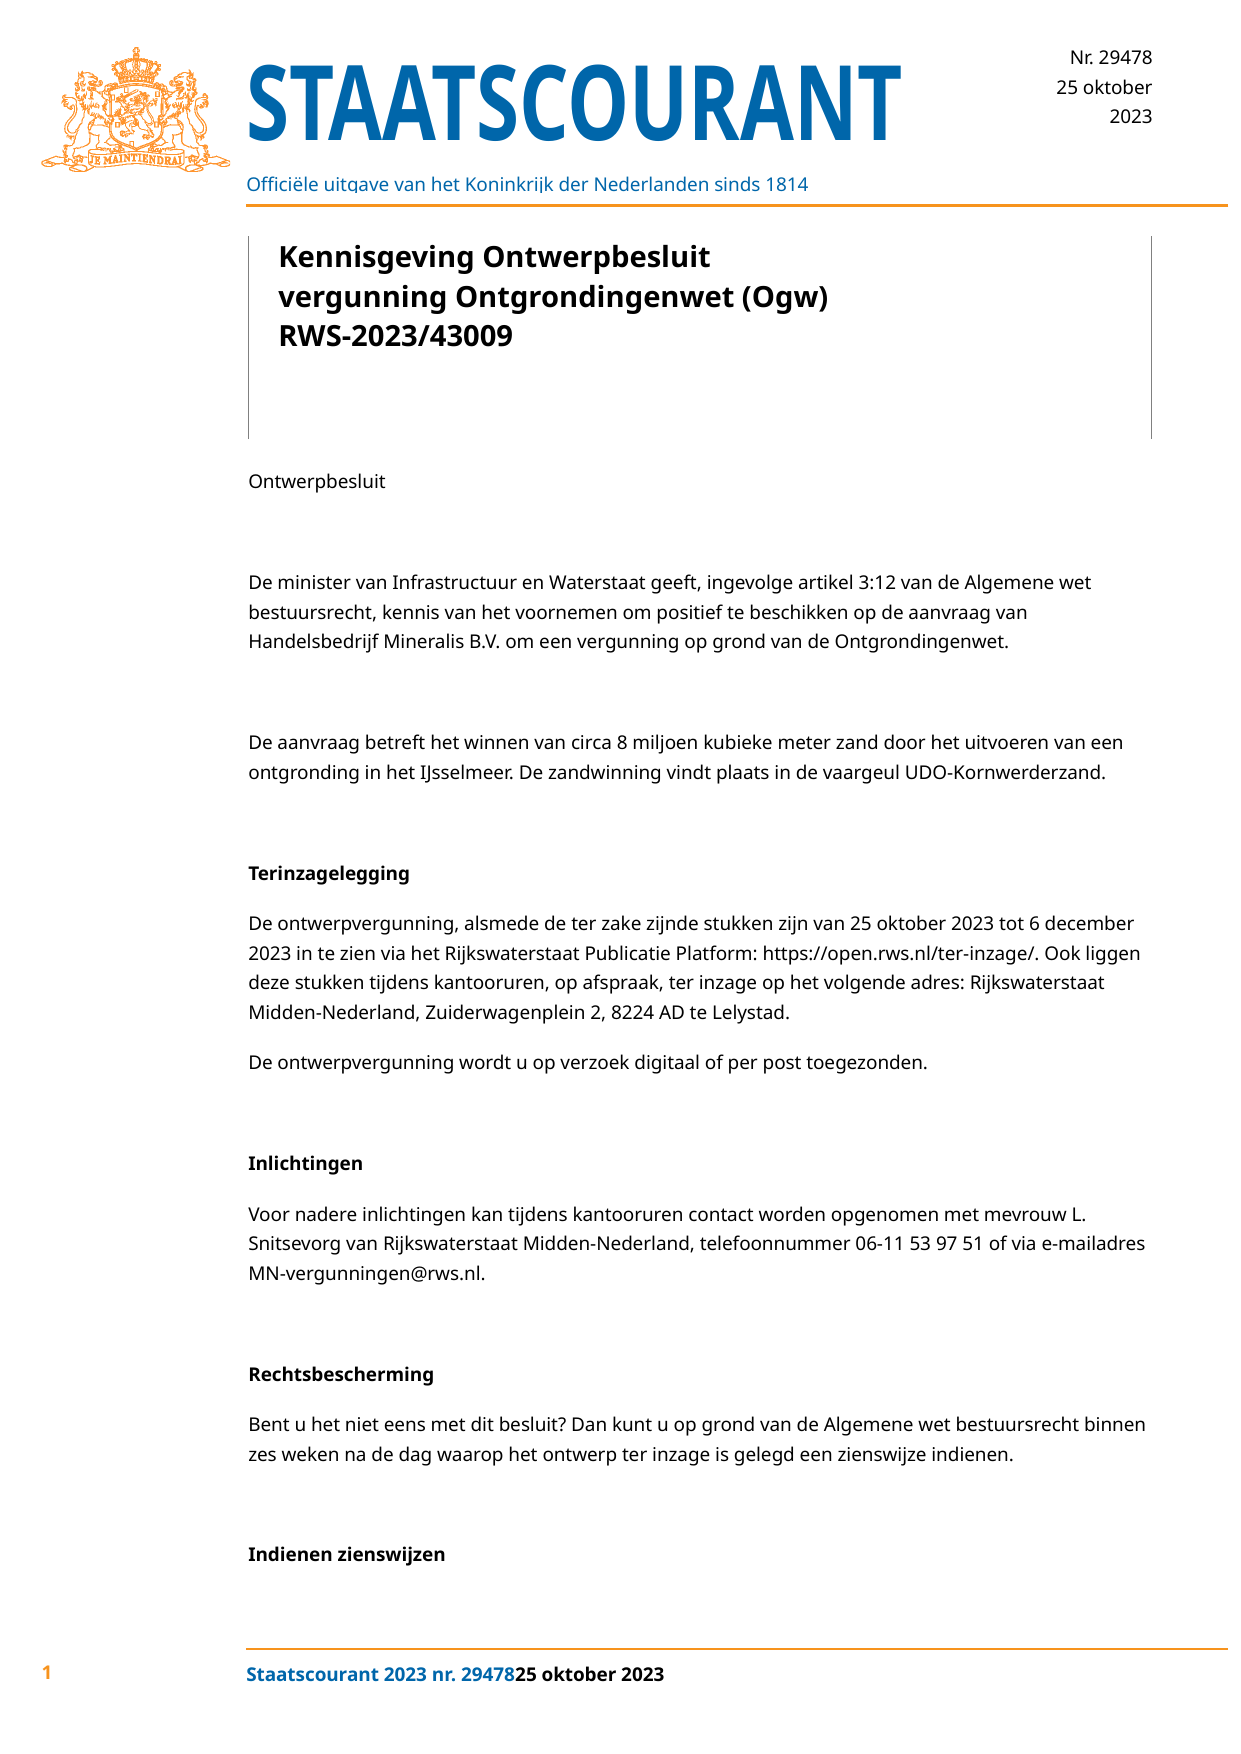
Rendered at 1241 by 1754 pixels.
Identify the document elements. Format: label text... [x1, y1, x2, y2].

table_header Kennisgeving Ontwerpbesluit vergunning Ontgrondingenwet (Ogw) RWS-2023/43009 [249, 236, 850, 439]
text De ontwerpvergunning wordt u op verzoek digitaal of per post toegezonden. [248, 1049, 1152, 1075]
text Indienen zienswijzen [248, 1542, 1152, 1567]
picture [912, 236, 1090, 414]
text Inlichtingen [248, 1150, 1152, 1176]
text Voor nadere inlichtingen kan tijdens kantooruren contact worden opgenomen met mevrouw L. Snitsevorg van Rijkswaterstaat Midden-Nederland, telefoonnummer 06-11 53 97 51 of via e-mailadres MN-vergunningen@rws.nl. [248, 1201, 1152, 1286]
table_header [1090, 236, 1151, 413]
text Bent u het niet eens met dit besluit? Dan kunt u op grond van de Algemene wet bestuursrecht binnen zes weken na de dag waarop het ontwerp ter inzage is gelegd een zienswijze indienen. [248, 1411, 1152, 1466]
picture [41, 47, 231, 172]
text Rechtsbescherming [248, 1361, 1152, 1386]
table_header [850, 236, 912, 413]
text Ontwerpbesluit [248, 469, 1152, 494]
text Terinzagelegging [248, 860, 1152, 886]
text De ontwerpvergunning, alsmede de ter zake zijnde stukken zijn van 25 oktober 2023 tot 6 december 2023 in te zien via het Rijkswaterstaat Publicatie Platform: https://open.rws.nl/ter-inzage/. Ook liggen deze stukken tijdens kantooruren, op afspraak, ter inzage op het volgende adres: Rijkswaterstaat Midden-Nederland, Zuiderwagenplein 2, 8224 AD te Lelystad. [248, 910, 1152, 1025]
text De minister van Infrastructuur en Waterstaat geeft, ingevolge artikel 3:12 van de Algemene wet bestuursrecht, kennis van het voornemen om positief te beschikken op de aanvraag van Handelsbedrijf Mineralis B.V. om een vergunning op grond van de Ontgrondingenwet. [248, 569, 1152, 654]
text De aanvraag betreft het winnen van circa 8 miljoen kubieke meter zand door het uitvoeren van een ontgronding in het IJsselmeer. De zandwinning vindt plaats in de vaargeul UDO-Kornwerderzand. [248, 729, 1152, 785]
table_header [850, 414, 1151, 439]
